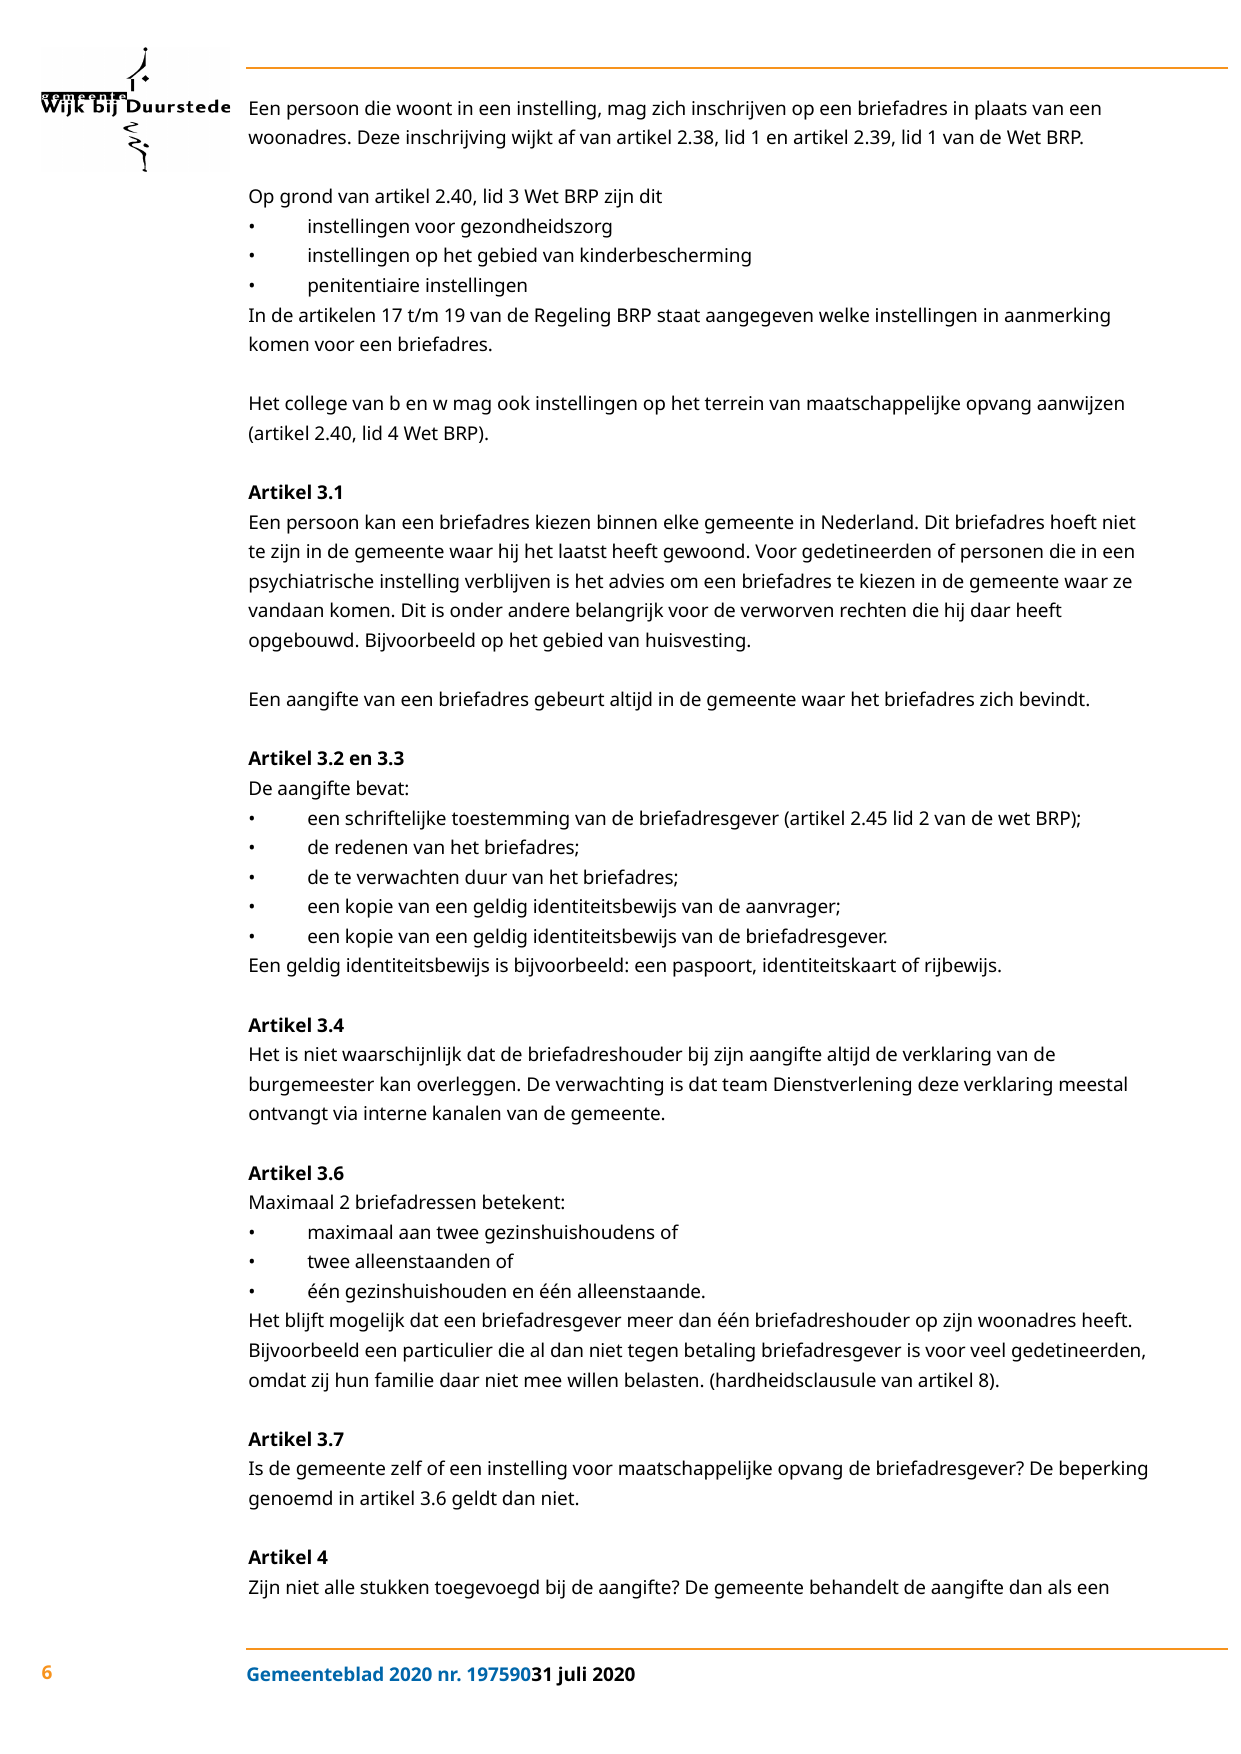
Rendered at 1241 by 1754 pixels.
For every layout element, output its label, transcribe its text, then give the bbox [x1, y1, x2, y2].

text Een persoon kan een briefadres kiezen binnen elke gemeente in Nederland. Dit briefadres hoeft niet te zijn in de gemeente waar hij het laatst heeft gewoond. Voor gedetineerden of personen die in een psychiatrische instelling verblijven is het advies om een briefadres te kiezen in de gemeente waar ze vandaan komen. Dit is onder andere belangrijk voor de verworven rechten die hij daar heeft opgebouwd. Bijvoorbeeld op het gebied van huisvesting. [248, 509, 1152, 653]
text Een geldig identiteitsbewijs is bijvoorbeeld: een paspoort, identiteitskaart of rijbewijs. [248, 953, 1152, 978]
text Het college van b en w mag ook instellingen op het terrein van maatschappelijke opvang aanwijzen (artikel 2.40, lid 4 Wet BRP). [248, 391, 1152, 446]
list één gezinshuishouden en één alleenstaande. [248, 1278, 1152, 1304]
picture [41, 47, 231, 172]
list instellingen voor gezondheidszorg [248, 213, 1152, 239]
text Het blijft mogelijk dat een briefadresgever meer dan één briefadreshouder op zijn woonadres heeft. Bijvoorbeeld een particulier die al dan niet tegen betaling briefadresgever is voor veel gedetineerden, omdat zij hun familie daar niet mee willen belasten. (hardheidsclausule van artikel 8). [248, 1308, 1152, 1393]
text Een persoon die woont in een instelling, mag zich inschrijven op een briefadres in plaats van een woonadres. Deze inschrijving wijkt af van artikel 2.38, lid 1 en artikel 2.39, lid 1 van de Wet BRP. [248, 95, 1152, 150]
text Artikel 3.4 [248, 1012, 1152, 1038]
text Is de gemeente zelf of een instelling voor maatschappelijke opvang de briefadresgever? De beperking genoemd in artikel 3.6 geldt dan niet. [248, 1456, 1152, 1511]
list maximaal aan twee gezinshuishoudens of [248, 1219, 1152, 1245]
list instellingen op het gebied van kinderbescherming [248, 243, 1152, 268]
text Artikel 3.2 en 3.3 [248, 746, 1152, 771]
text Artikel 3.7 [248, 1426, 1152, 1452]
list een kopie van een geldig identiteitsbewijs van de briefadresgever. [248, 923, 1152, 949]
text Een aangifte van een briefadres gebeurt altijd in de gemeente waar het briefadres zich bevindt. [248, 686, 1152, 712]
list penitentiaire instellingen [248, 272, 1152, 298]
list de redenen van het briefadres; [248, 834, 1152, 860]
text Maximaal 2 briefadressen betekent: [248, 1189, 1152, 1215]
list twee alleenstaanden of [248, 1248, 1152, 1274]
text Artikel 3.1 [248, 479, 1152, 505]
list een schriftelijke toestemming van de briefadresgever (artikel 2.45 lid 2 van de wet BRP); [248, 805, 1152, 831]
list een kopie van een geldig identiteitsbewijs van de aanvrager; [248, 893, 1152, 919]
list de te verwachten duur van het briefadres; [248, 864, 1152, 890]
text De aangifte bevat: [248, 775, 1152, 801]
text Zijn niet alle stukken toegevoegd bij de aangifte? De gemeente behandelt de aangifte dan als een [248, 1574, 1152, 1600]
text In de artikelen 17 t/m 19 van de Regeling BRP staat aangegeven welke instellingen in aanmerking komen voor een briefadres. [248, 302, 1152, 357]
text Artikel 4 [248, 1544, 1152, 1570]
text Artikel 3.6 [248, 1160, 1152, 1186]
text Het is niet waarschijnlijk dat de briefadreshouder bij zijn aangifte altijd de verklaring van de burgemeester kan overleggen. De verwachting is dat team Dienstverlening deze verklaring meestal ontvangt via interne kanalen van de gemeente. [248, 1041, 1152, 1126]
text Op grond van artikel 2.40, lid 3 Wet BRP zijn dit [248, 183, 1152, 209]
